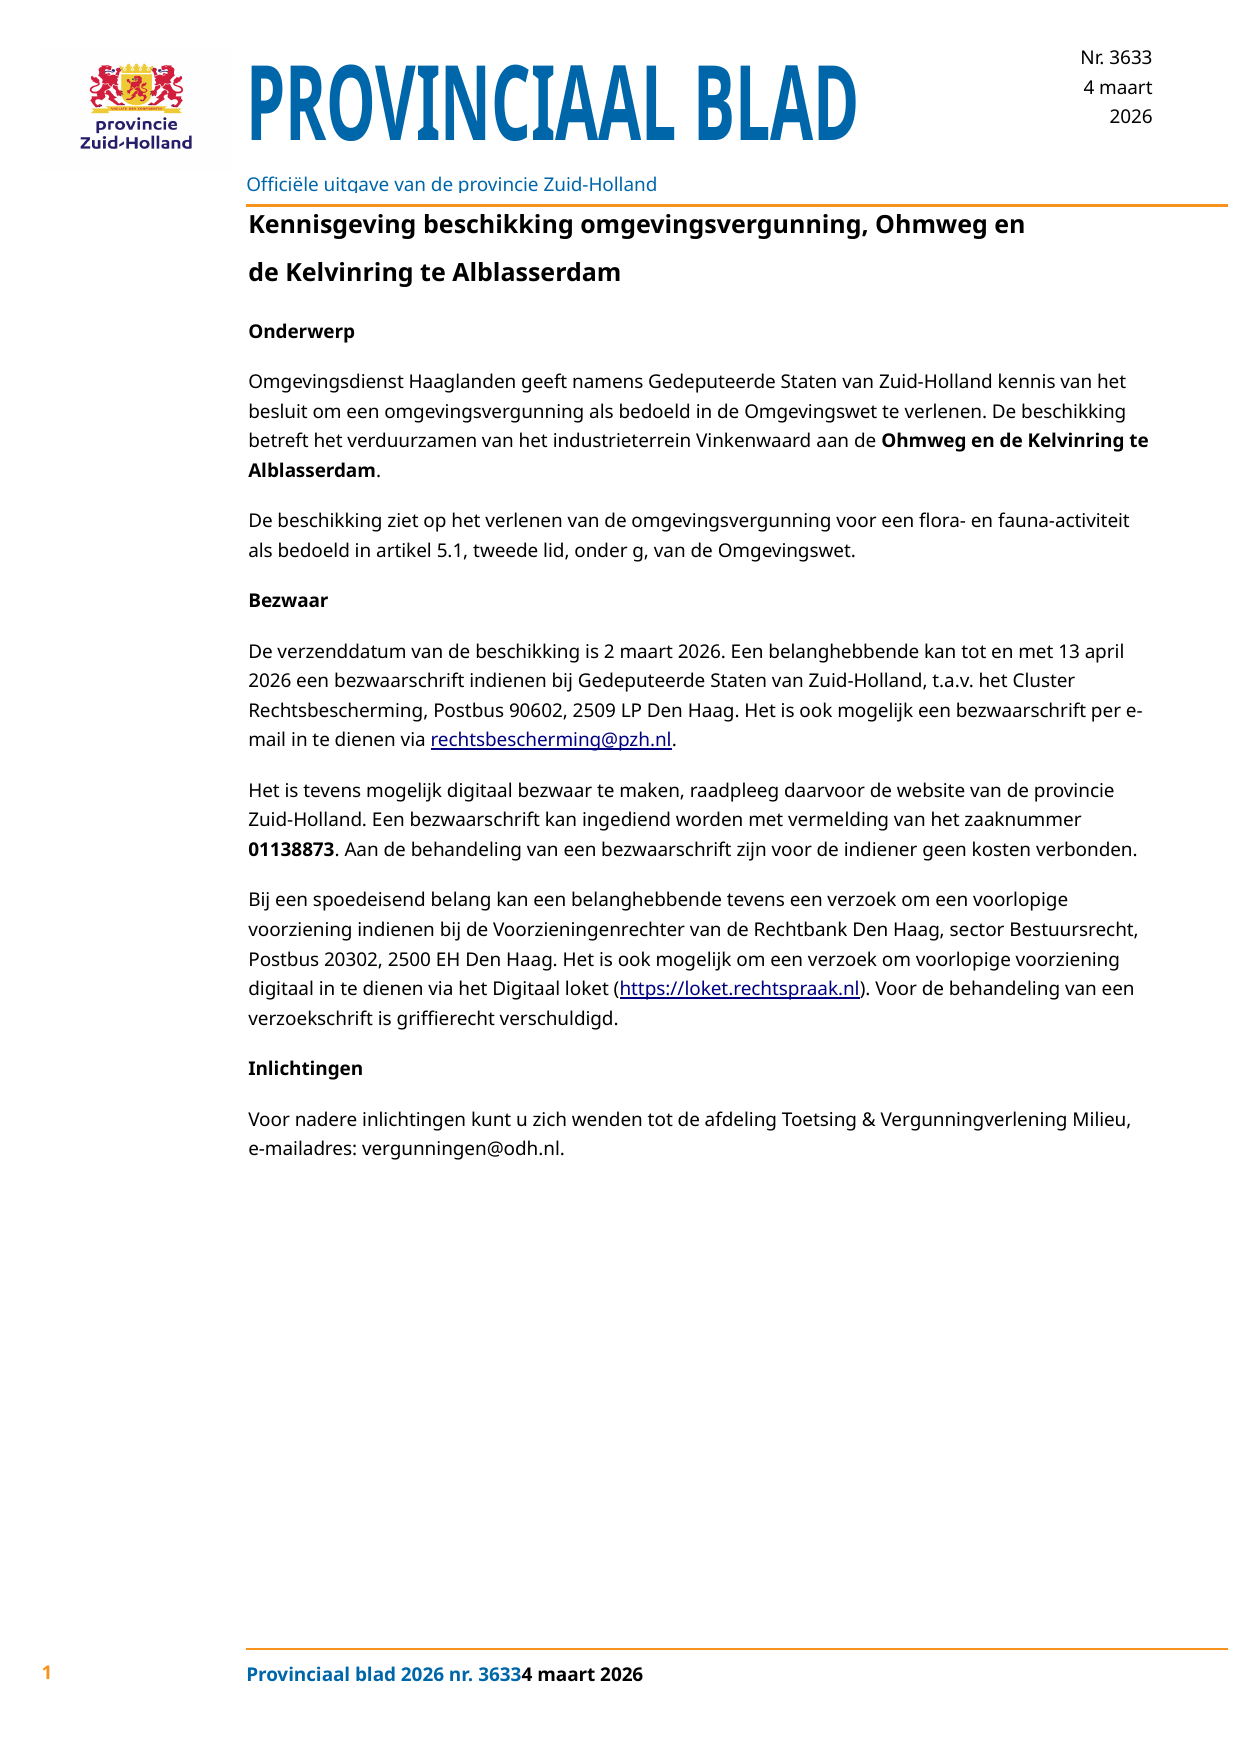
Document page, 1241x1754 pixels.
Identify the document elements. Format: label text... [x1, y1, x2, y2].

text Kennisgeving beschikking omgevingsvergunning, Ohmweg en de Kelvinring te Alblasserdam [248, 207, 1152, 288]
text Bij een spoedeisend belang kan een belanghebbende tevens een verzoek om een voorlopige voorziening indienen bij de Voorzieningenrechter van de Rechtbank Den Haag, sector Bestuursrecht, Postbus 20302, 2500 EH Den Haag. Het is ook mogelijk om een verzoek om voorlopige voorziening digitaal in te dienen via het Digitaal loket (https://loket.rechtspraak.nl). Voor de behandeling van een verzoekschrift is griffierecht verschuldigd. [248, 887, 1152, 1031]
text Bezwaar [248, 587, 1152, 613]
text De beschikking ziet op het verlenen van de omgevingsvergunning voor een flora- en fauna-activiteit als bedoeld in artikel 5.1, tweede lid, onder g, van de Omgevingswet. [248, 507, 1152, 563]
text Het is tevens mogelijk digitaal bezwaar te maken, raadpleeg daarvoor de website van de provincie Zuid-Holland. Een bezwaarschrift kan ingediend worden met vermelding van het zaaknummer 01138873. Aan de behandeling van een bezwaarschrift zijn voor de indiener geen kosten verbonden. [248, 777, 1152, 862]
text Voor nadere inlichtingen kunt u zich wenden tot de afdeling Toetsing & Vergunningverlening Milieu, e-mailadres: vergunningen@odh.nl. [248, 1106, 1152, 1161]
picture [41, 47, 231, 172]
text Inlichtingen [248, 1055, 1152, 1081]
text Onderwerp [248, 318, 1152, 344]
text Omgevingsdienst Haaglanden geeft namens Gedeputeerde Staten van Zuid-Holland kennis van het besluit om een omgevingsvergunning als bedoeld in de Omgevingswet te verlenen. De beschikking betreft het verduurzamen van het industrieterrein Vinkenwaard aan de Ohmweg en de Kelvinring te Alblasserdam. [248, 368, 1152, 483]
text De verzenddatum van de beschikking is 2 maart 2026. Een belanghebbende kan tot en met 13 april 2026 een bezwaarschrift indienen bij Gedeputeerde Staten van Zuid-Holland, t.a.v. het Cluster Rechtsbescherming, Postbus 90602, 2509 LP Den Haag. Het is ook mogelijk een bezwaarschrift per e-mail in te dienen via rechtsbescherming@pzh.nl. [248, 638, 1152, 752]
